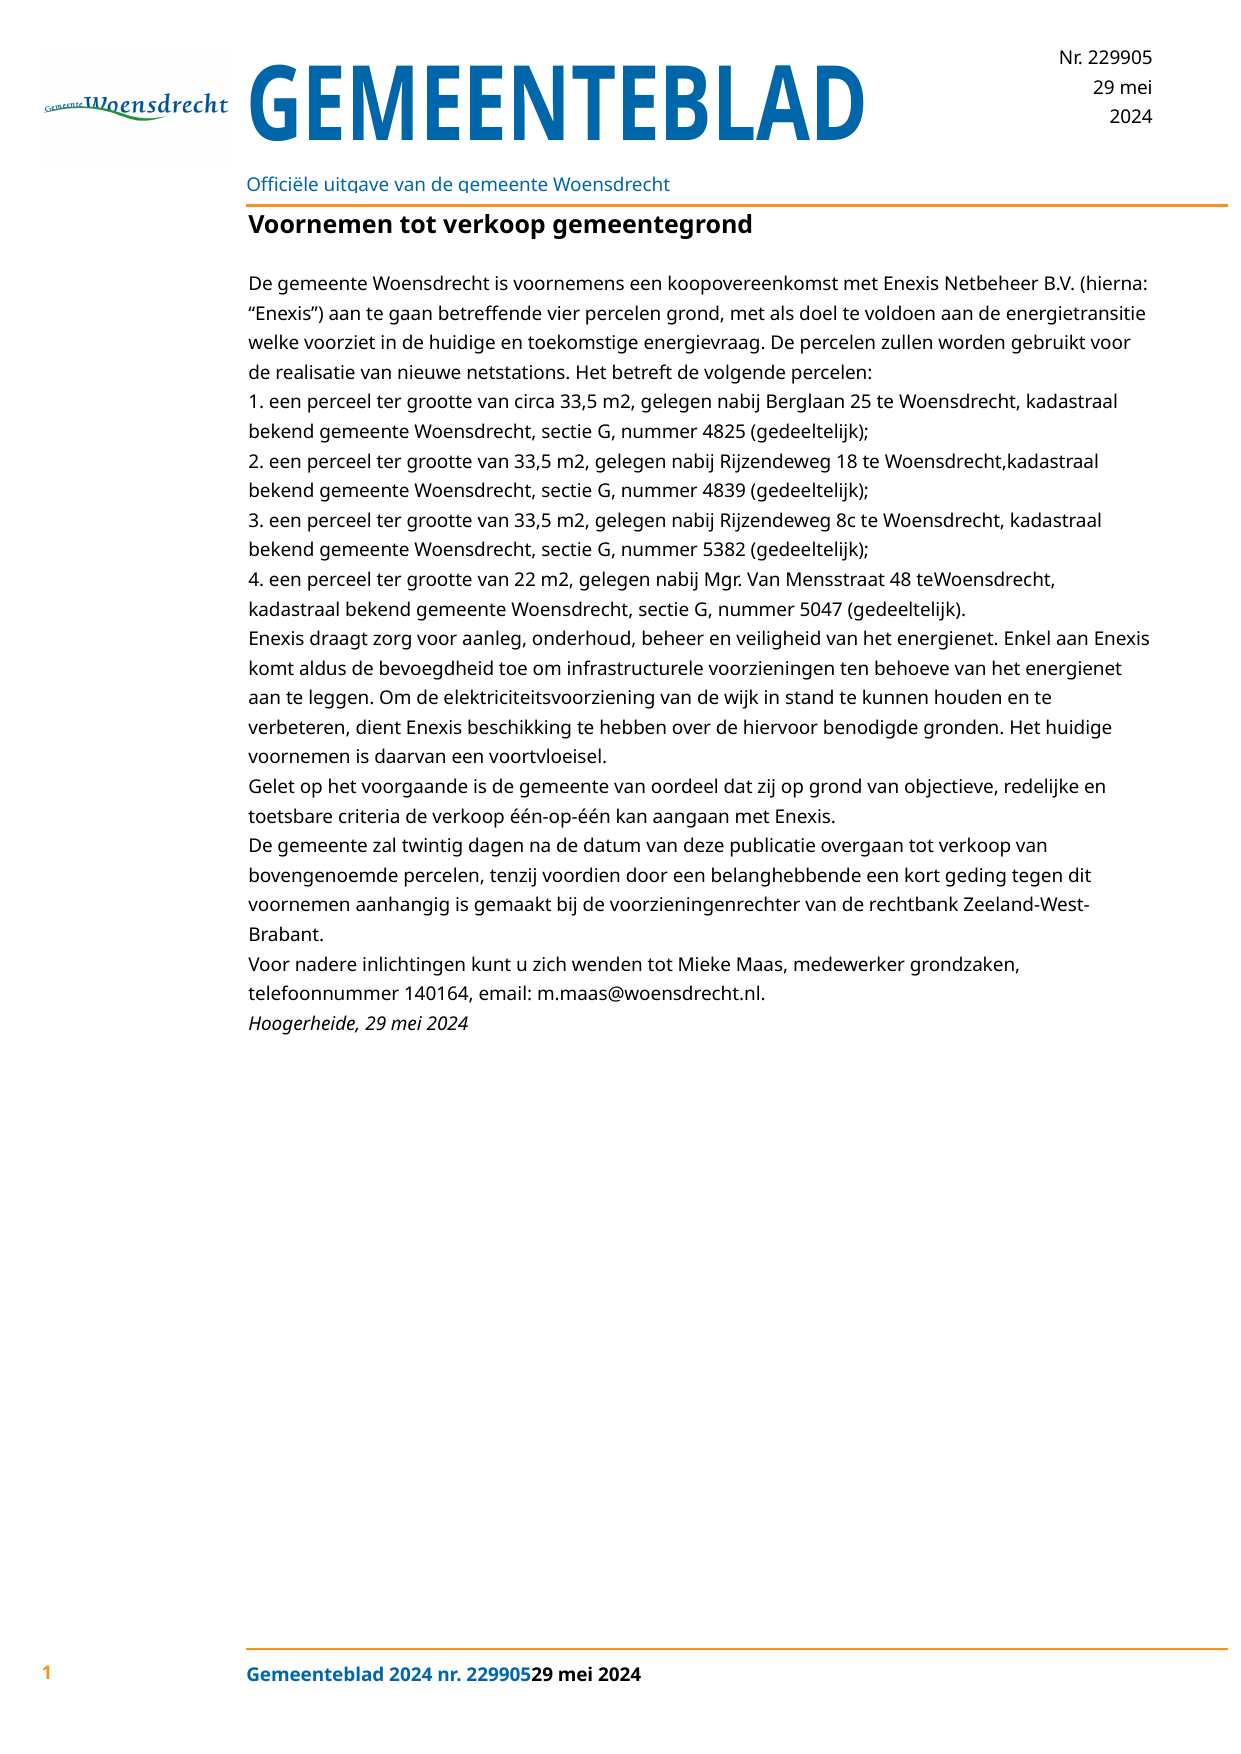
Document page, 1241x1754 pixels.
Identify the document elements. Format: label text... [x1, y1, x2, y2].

picture [41, 47, 231, 172]
text Voor nadere inlichtingen kunt u zich wenden tot Mieke Maas, medewerker grondzaken, telefoonnummer 140164, email: m.maas@woensdrecht.nl. [248, 951, 1152, 1006]
text De gemeente zal twintig dagen na de datum van deze publicatie overgaan tot verkoop van bovengenoemde percelen, tenzij voordien door een belanghebbende een kort geding tegen dit voornemen aanhangig is gemaakt bij de voorzieningenrechter van de rechtbank Zeeland-West-Brabant. [248, 832, 1152, 947]
text 4. een perceel ter grootte van 22 m2, gelegen nabij Mgr. Van Mensstraat 48 teWoensdrecht, kadastraal bekend gemeente Woensdrecht, sectie G, nummer 5047 (gedeeltelijk). [248, 566, 1152, 621]
text Enexis draagt zorg voor aanleg, onderhoud, beheer en veiligheid van het energienet. Enkel aan Enexis komt aldus de bevoegdheid toe om infrastructurele voorzieningen ten behoeve van het energienet aan te leggen. Om de elektriciteitsvoorziening van de wijk in stand te kunnen houden en te verbeteren, dient Enexis beschikking te hebben over de hiervoor benodigde gronden. Het huidige voornemen is daarvan een voortvloeisel. [248, 625, 1152, 769]
text Voornemen tot verkoop gemeentegrond [248, 207, 1152, 241]
text 2. een perceel ter grootte van 33,5 m2, gelegen nabij Rijzendeweg 18 te Woensdrecht,kadastraal bekend gemeente Woensdrecht, sectie G, nummer 4839 (gedeeltelijk); [248, 448, 1152, 503]
text 3. een perceel ter grootte van 33,5 m2, gelegen nabij Rijzendeweg 8c te Woensdrecht, kadastraal bekend gemeente Woensdrecht, sectie G, nummer 5382 (gedeeltelijk); [248, 507, 1152, 562]
text 1. een perceel ter grootte van circa 33,5 m2, gelegen nabij Berglaan 25 te Woensdrecht, kadastraal bekend gemeente Woensdrecht, sectie G, nummer 4825 (gedeeltelijk); [248, 389, 1152, 444]
text Gelet op het voorgaande is de gemeente van oordeel dat zij op grond van objectieve, redelijke en toetsbare criteria de verkoop één-op-één kan aangaan met Enexis. [248, 773, 1152, 828]
text Hoogerheide, 29 mei 2024 [248, 1010, 1152, 1036]
text De gemeente Woensdrecht is voornemens een koopovereenkomst met Enexis Netbeheer B.V. (hierna: “Enexis”) aan te gaan betreffende vier percelen grond, met als doel te voldoen aan de energietransitie welke voorziet in de huidige en toekomstige energievraag. De percelen zullen worden gebruikt voor de realisatie van nieuwe netstations. Het betreft de volgende percelen: [248, 270, 1152, 385]
